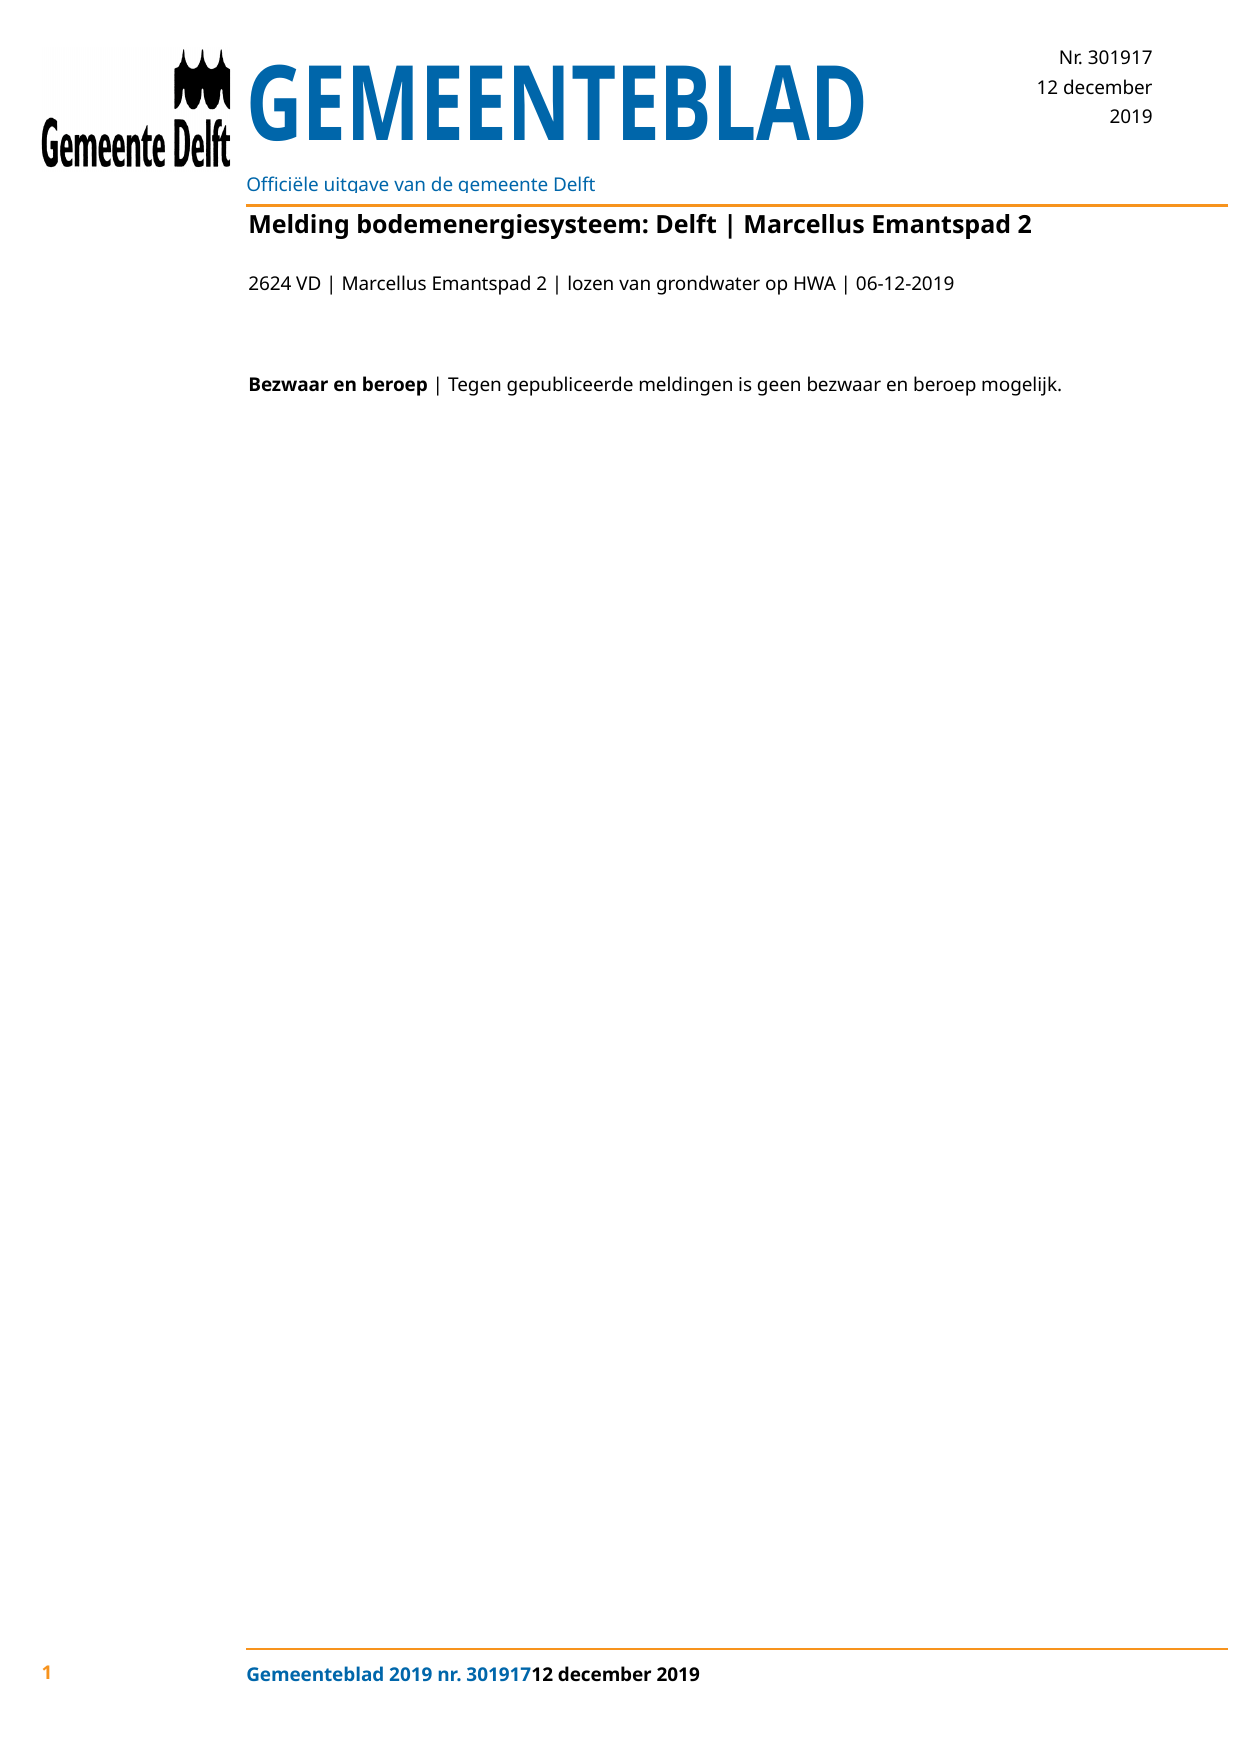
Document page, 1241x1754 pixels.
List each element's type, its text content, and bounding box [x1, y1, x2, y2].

text Melding bodemenergiesysteem: Delft | Marcellus Emantspad 2 [248, 207, 1152, 241]
text 2624 VD | Marcellus Emantspad 2 | lozen van grondwater op HWA | 06-12-2019 [248, 270, 1152, 296]
text Bezwaar en beroep | Tegen gepubliceerde meldingen is geen bezwaar en beroep mogelijk. [248, 371, 1152, 397]
picture [41, 47, 231, 172]
